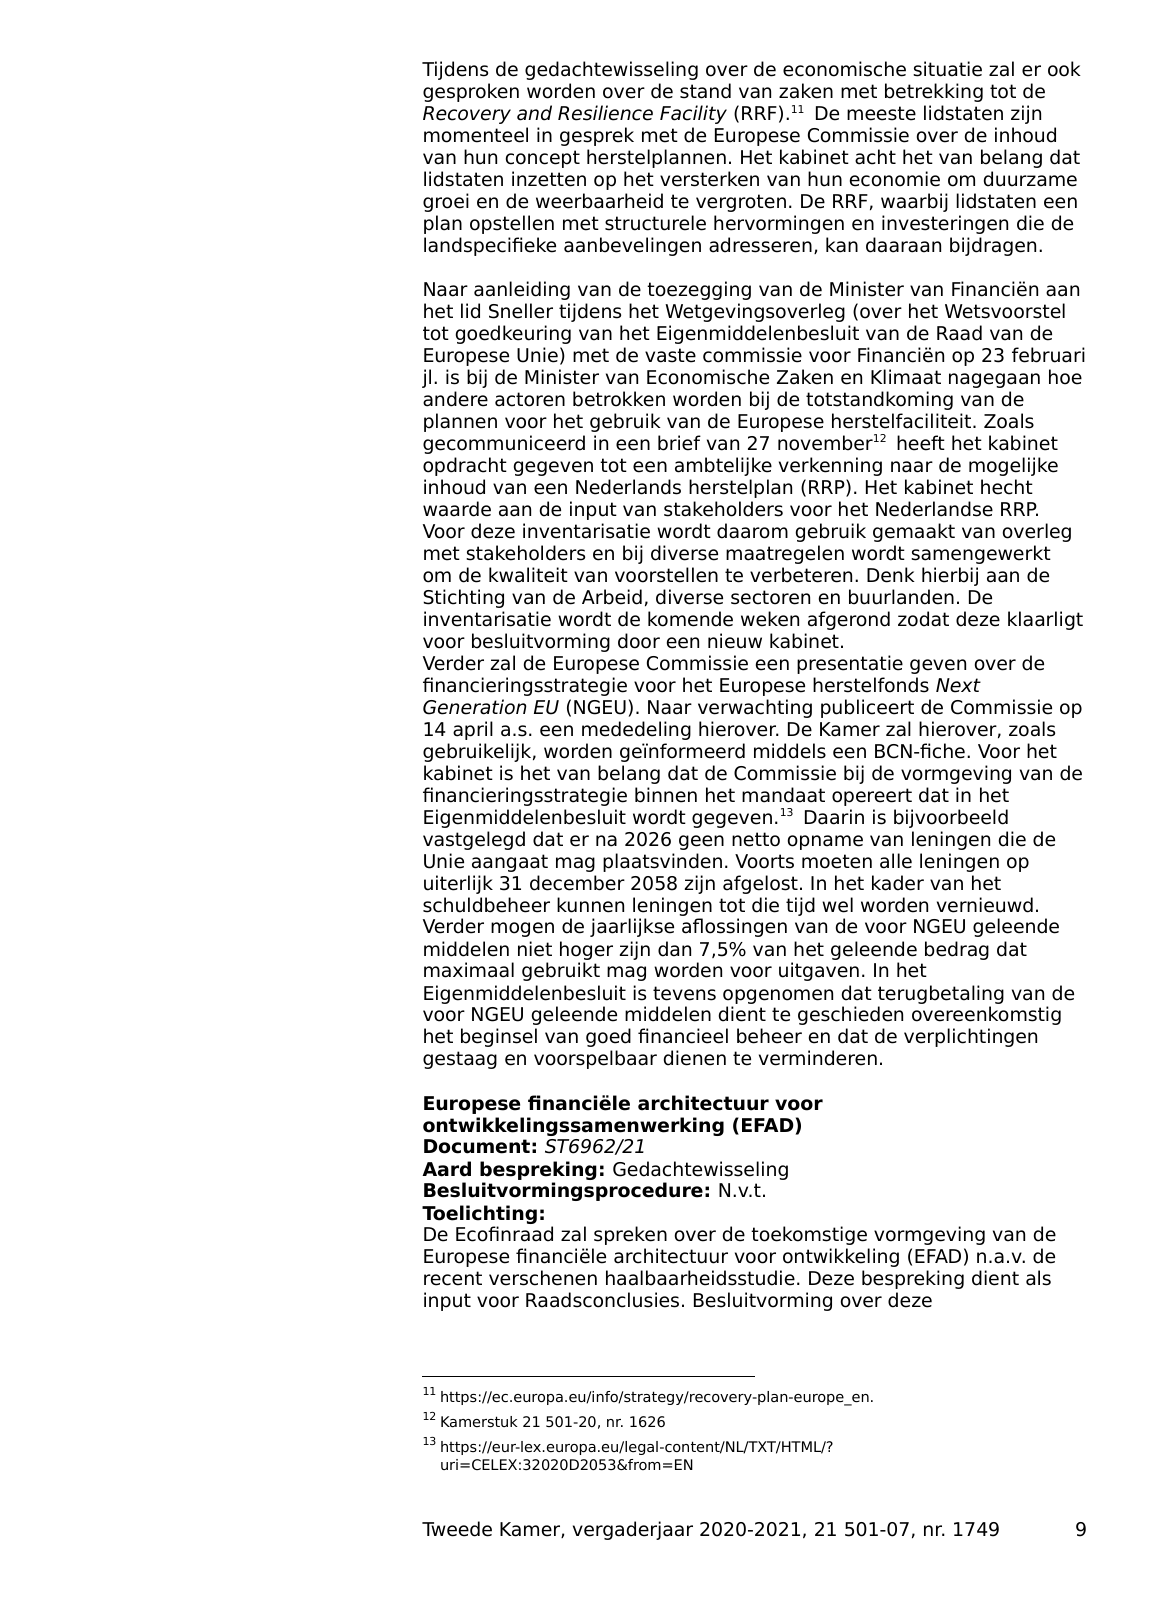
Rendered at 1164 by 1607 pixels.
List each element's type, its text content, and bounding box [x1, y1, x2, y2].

text Toelichting: [422, 1202, 1087, 1224]
text https://eur-lex.europa.eu/legal-content/NL/TXT/HTML/?uri=CELEX:32020D2053&from=EN [422, 1435, 1087, 1474]
text Besluitvormingsprocedure: N.v.t. [422, 1180, 1087, 1202]
text Europese financiële architectuur voor ontwikkelingssamenwerking (EFAD) [422, 1092, 1087, 1136]
text Verder zal de Europese Commissie een presentatie geven over de financieringsstrategie voor het Europese herstelfonds Next Generation EU (NGEU). Naar verwachting publiceert de Commissie op 14 april a.s. een mededeling hierover. De Kamer zal hierover, zoals gebruikelijk, worden geïnformeerd middels een BCN-fiche. Voor het kabinet is het van belang dat de Commissie bij de vormgeving van de financieringsstrategie binnen het mandaat opereert dat in het Eigenmiddelenbesluit wordt gegeven. Daarin is bijvoorbeeld vastgelegd dat er na 2026 geen netto opname van leningen die de Unie aangaat mag plaatsvinden. Voorts moeten alle leningen op uiterlijk 31 december 2058 zijn afgelost. In het kader van het schuldbeheer kunnen leningen tot die tijd wel worden vernieuwd. Verder mogen de jaarlijkse aflossingen van de voor NGEU geleende middelen niet hoger zijn dan 7,5% van het geleende bedrag dat maximaal gebruikt mag worden voor uitgaven. In het Eigenmiddelenbesluit is tevens opgenomen dat terugbetaling van de voor NGEU geleende middelen dient te geschieden overeenkomstig het beginsel van goed financieel beheer en dat de verplichtingen gestaag en voorspelbaar dienen te verminderen. [422, 653, 1087, 1070]
text Tijdens de gedachtewisseling over de economische situatie zal er ook gesproken worden over de stand van zaken met betrekking tot de Recovery and Resilience Facility (RRF). De meeste lidstaten zijn momenteel in gesprek met de Europese Commissie over de inhoud van hun concept herstelplannen. Het kabinet acht het van belang dat lidstaten inzetten op het versterken van hun economie om duurzame groei en de weerbaarheid te vergroten. De RRF, waarbij lidstaten een plan opstellen met structurele hervormingen en investeringen die de landspecifieke aanbevelingen adresseren, kan daaraan bijdragen. [422, 59, 1087, 257]
text Naar aanleiding van de toezegging van de Minister van Financiën aan het lid Sneller tijdens het Wetgevingsoverleg (over het Wetsvoorstel tot goedkeuring van het Eigenmiddelenbesluit van de Raad van de Europese Unie) met de vaste commissie voor Financiën op 23 februari jl. is bij de Minister van Economische Zaken en Klimaat nagegaan hoe andere actoren betrokken worden bij de totstandkoming van de plannen voor het gebruik van de Europese herstelfaciliteit. Zoals gecommuniceerd in een brief van 27 november heeft het kabinet opdracht gegeven tot een ambtelijke verkenning naar de mogelijke inhoud van een Nederlands herstelplan (RRP). Het kabinet hecht waarde aan de input van stakeholders voor het Nederlandse RRP. Voor deze inventarisatie wordt daarom gebruik gemaakt van overleg met stakeholders en bij diverse maatregelen wordt samengewerkt om de kwaliteit van voorstellen te verbeteren. Denk hierbij aan de Stichting van de Arbeid, diverse sectoren en buurlanden. De inventarisatie wordt de komende weken afgerond zodat deze klaarligt voor besluitvorming door een nieuw kabinet. [422, 279, 1087, 653]
text Kamerstuk 21 501-20, nr. 1626 [422, 1410, 1087, 1432]
text De Ecofinraad zal spreken over de toekomstige vormgeving van de Europese financiële architectuur voor ontwikkeling (EFAD) n.a.v. de recent verschenen haalbaarheidsstudie. Deze bespreking dient als input voor Raadsconclusies. Besluitvorming over deze [422, 1224, 1087, 1312]
text https://ec.europa.eu/info/strategy/recovery-plan-europe_en. [422, 1385, 1087, 1407]
text Aard bespreking: Gedachtewisseling [422, 1158, 1087, 1180]
text Document: ST6962/21 [422, 1136, 1087, 1158]
